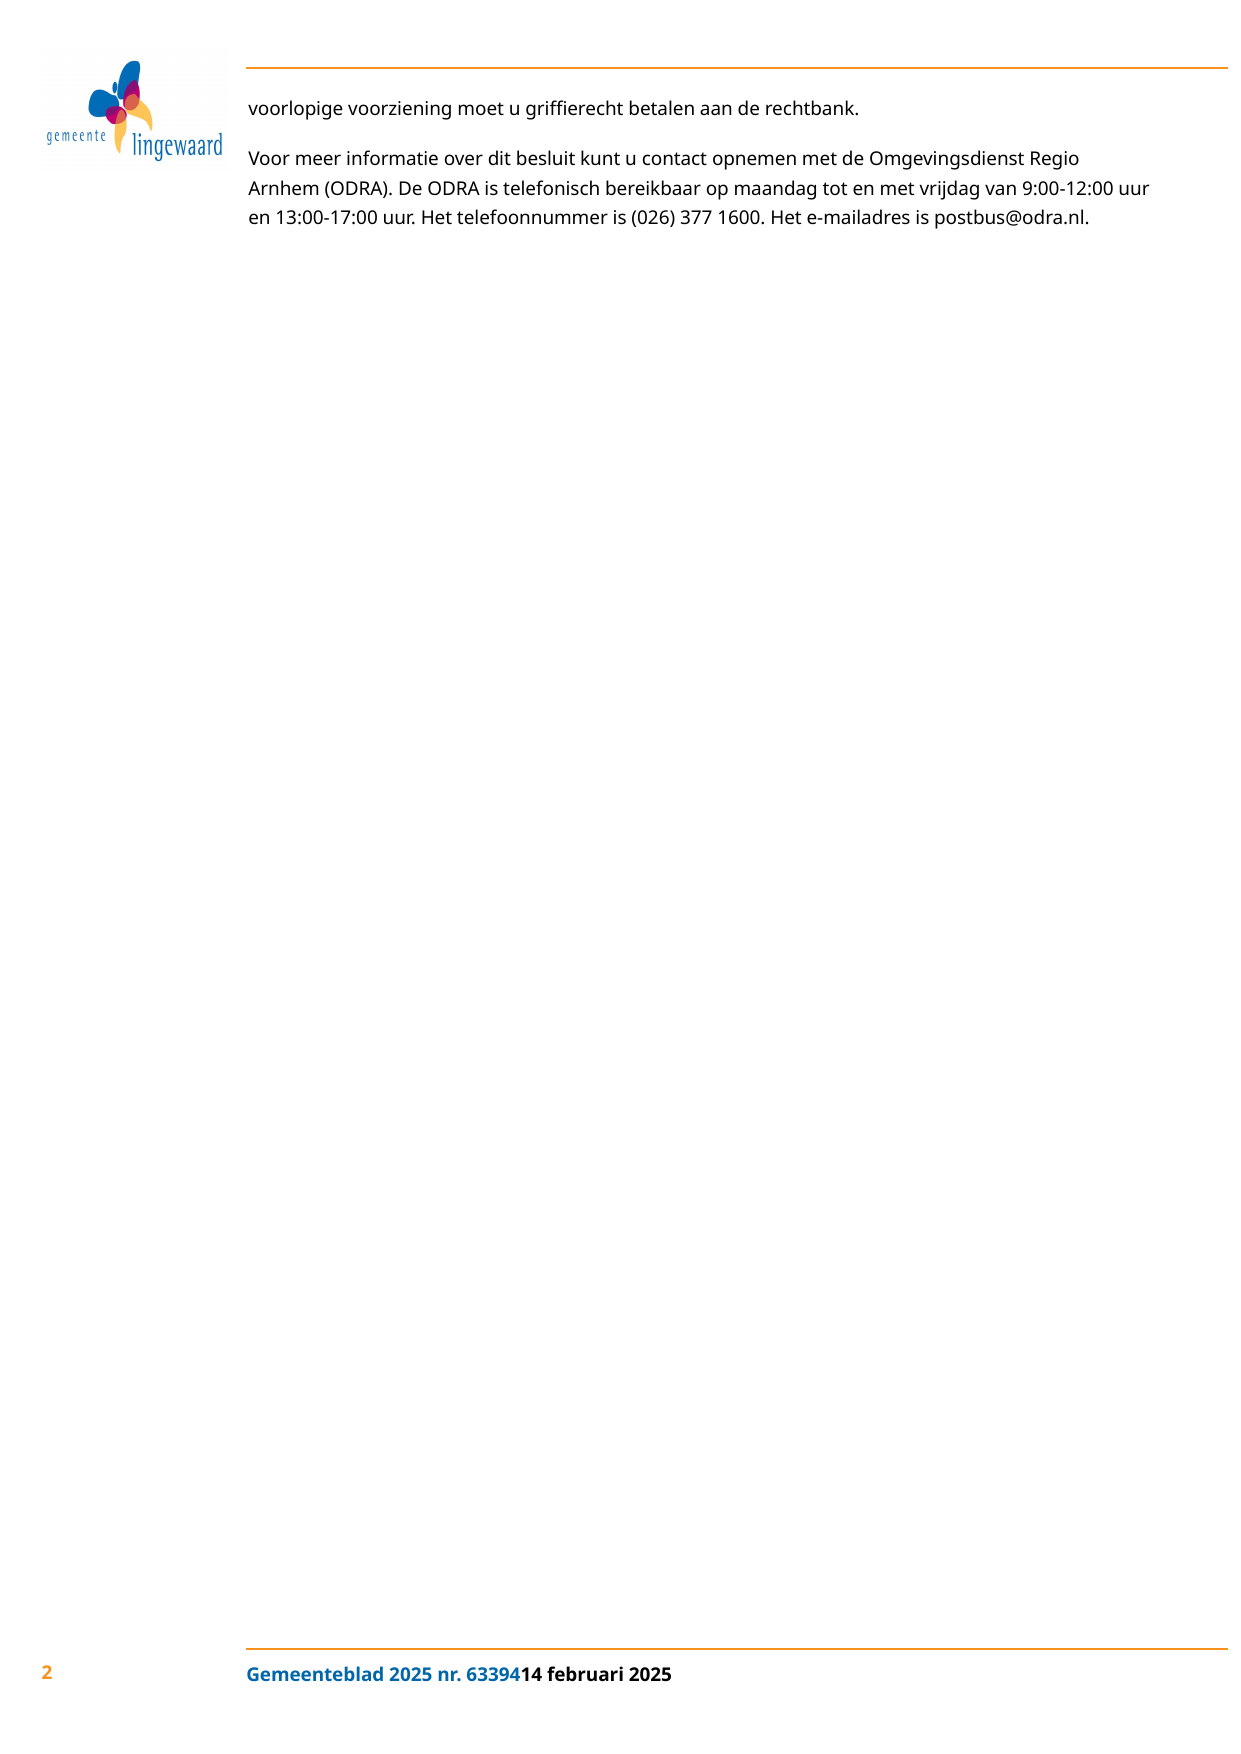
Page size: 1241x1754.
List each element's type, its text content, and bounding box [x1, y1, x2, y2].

picture [41, 47, 231, 172]
text Voor meer informatie over dit besluit kunt u contact opnemen met de Omgevingsdienst Regio Arnhem (ODRA). De ODRA is telefonisch bereikbaar op maandag tot en met vrijdag van 9:00-12:00 uur en 13:00-17:00 uur. Het telefoonnummer is (026) 377 1600. Het e-mailadres is postbus@odra.nl. [248, 145, 1152, 230]
text voorlopige voorziening moet u griffierecht betalen aan de rechtbank. [248, 95, 1152, 121]
